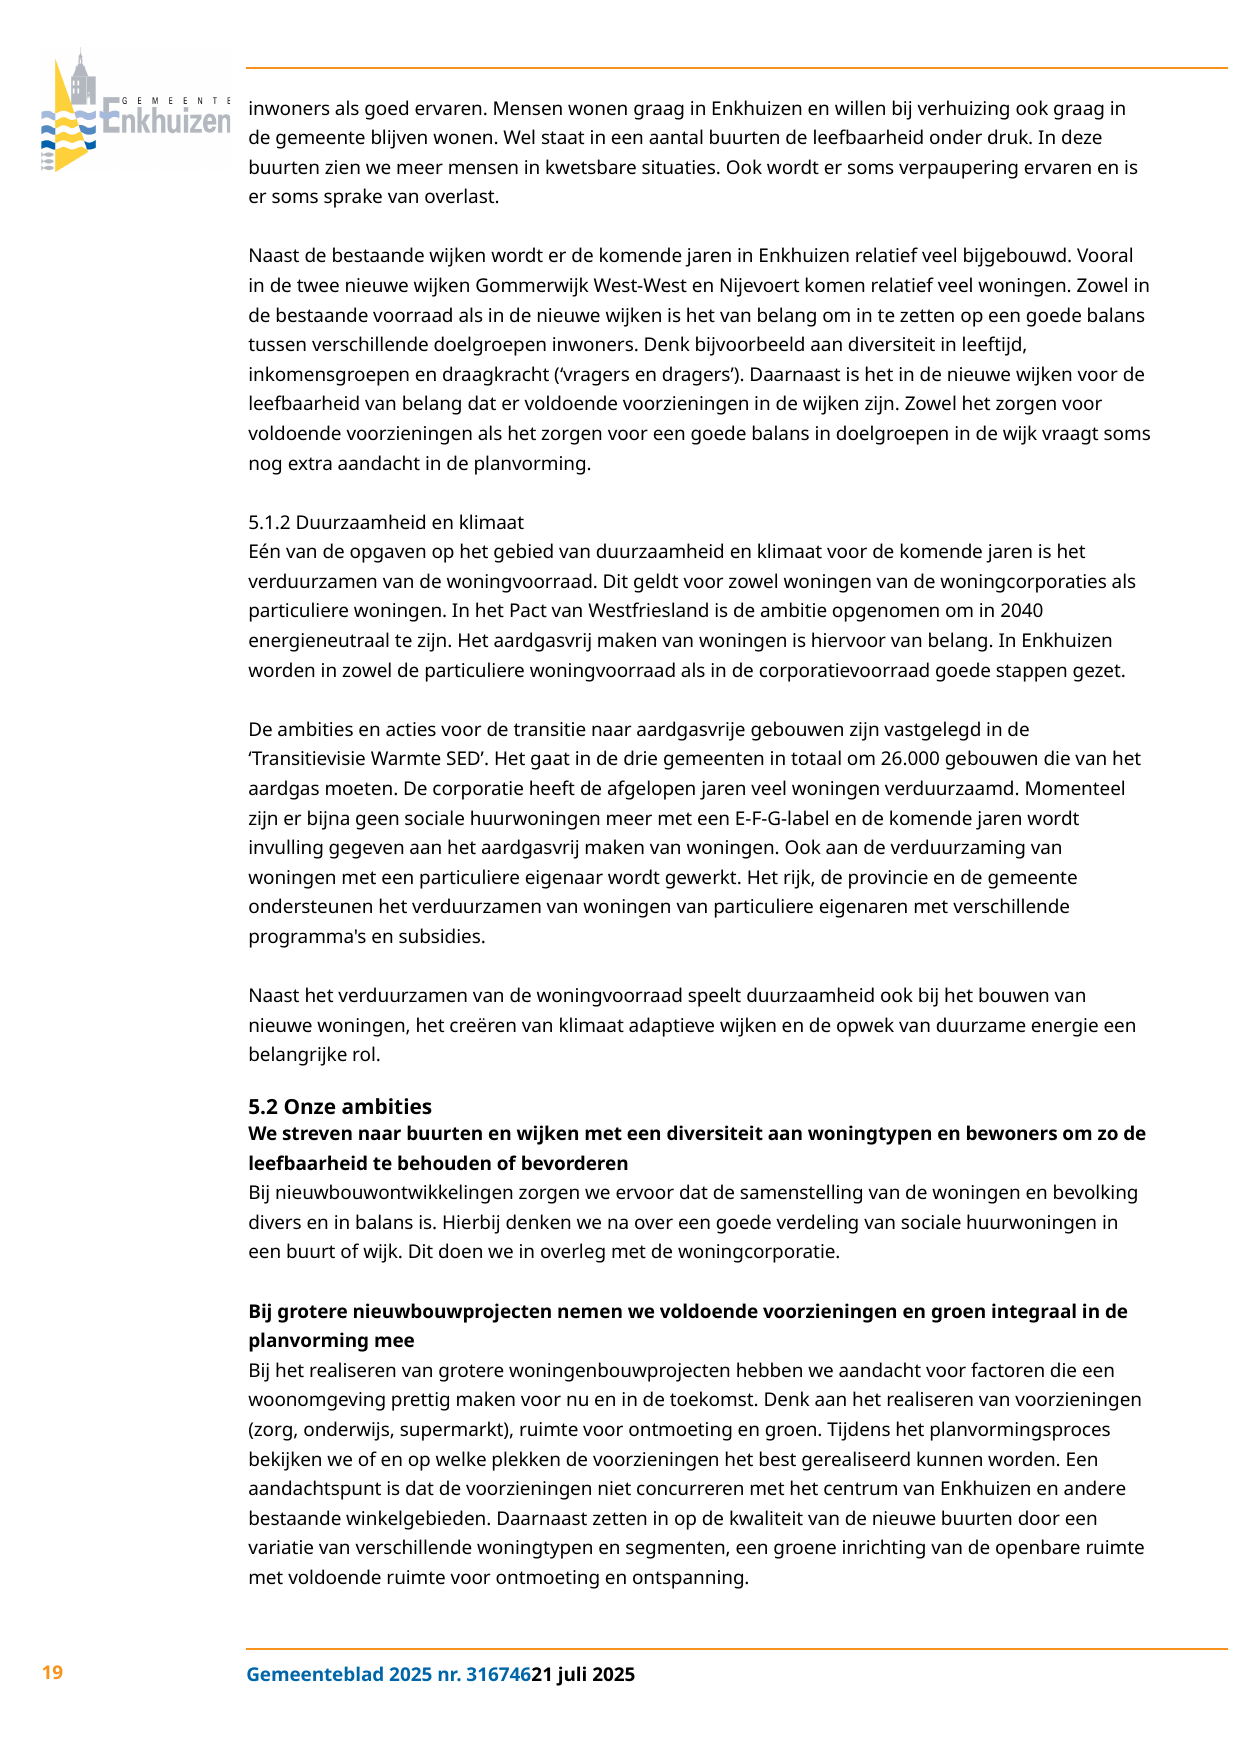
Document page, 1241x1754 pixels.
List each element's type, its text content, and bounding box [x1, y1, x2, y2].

picture [41, 47, 231, 172]
text Eén van de opgaven op het gebied van duurzaamheid en klimaat voor de komende jaren is het verduurzamen van de woningvoorraad. Dit geldt voor zowel woningen van de woningcorporaties als particuliere woningen. In het Pact van Westfriesland is de ambitie opgenomen om in 2040 energieneutraal te zijn. Het aardgasvrij maken van woningen is hiervoor van belang. In Enkhuizen worden in zowel de particuliere woningvoorraad als in de corporatievoorraad goede stappen gezet. [248, 538, 1152, 683]
text De ambities en acties voor de transitie naar aardgasvrije gebouwen zijn vastgelegd in de ‘Transitievisie Warmte SED’. Het gaat in de drie gemeenten in totaal om 26.000 gebouwen die van het aardgas moeten. De corporatie heeft de afgelopen jaren veel woningen verduurzaamd. Momenteel zijn er bijna geen sociale huurwoningen meer met een E-F-G-label en de komende jaren wordt invulling gegeven aan het aardgasvrij maken van woningen. Ook aan de verduurzaming van woningen met een particuliere eigenaar wordt gewerkt. Het rijk, de provincie en de gemeente ondersteunen het verduurzamen van woningen van particuliere eigenaren met verschillende programma's en subsidies. [248, 716, 1152, 949]
text Naast het verduurzamen van de woningvoorraad speelt duurzaamheid ook bij het bouwen van nieuwe woningen, het creëren van klimaat adaptieve wijken en de opwek van duurzame energie een belangrijke rol. [248, 982, 1152, 1067]
text Bij nieuwbouwontwikkelingen zorgen we ervoor dat de samenstelling van de woningen en bevolking divers en in balans is. Hierbij denken we na over een goede verdeling van sociale huurwoningen in een buurt of wijk. Dit doen we in overleg met de woningcorporatie. [248, 1179, 1152, 1264]
text 5.1.2 Duurzaamheid en klimaat [248, 509, 1152, 535]
text inwoners als goed ervaren. Mensen wonen graag in Enkhuizen en willen bij verhuizing ook graag in de gemeente blijven wonen. Wel staat in een aantal buurten de leefbaarheid onder druk. In deze buurten zien we meer mensen in kwetsbare situaties. Ook wordt er soms verpaupering ervaren en is er soms sprake van overlast. [248, 95, 1152, 209]
text Bij grotere nieuwbouwprojecten nemen we voldoende voorzieningen en groen integraal in de planvorming mee [248, 1298, 1152, 1353]
text 5.2 Onze ambities [248, 1092, 1152, 1120]
text Bij het realiseren van grotere woningenbouwprojecten hebben we aandacht voor factoren die een woonomgeving prettig maken voor nu en in de toekomst. Denk aan het realiseren van voorzieningen (zorg, onderwijs, supermarkt), ruimte voor ontmoeting en groen. Tijdens het planvormingsproces bekijken we of en op welke plekken de voorzieningen het best gerealiseerd kunnen worden. Een aandachtspunt is dat de voorzieningen niet concurreren met het centrum van Enkhuizen en andere bestaande winkelgebieden. Daarnaast zetten in op de kwaliteit van de nieuwe buurten door een variatie van verschillende woningtypen en segmenten, een groene inrichting van de openbare ruimte met voldoende ruimte voor ontmoeting en ontspanning. [248, 1357, 1152, 1590]
text Naast de bestaande wijken wordt er de komende jaren in Enkhuizen relatief veel bijgebouwd. Vooral in de twee nieuwe wijken Gommerwijk West-West en Nijevoert komen relatief veel woningen. Zowel in de bestaande voorraad als in de nieuwe wijken is het van belang om in te zetten op een goede balans tussen verschillende doelgroepen inwoners. Denk bijvoorbeeld aan diversiteit in leeftijd, inkomensgroepen en draagkracht (‘vragers en dragers’). Daarnaast is het in de nieuwe wijken voor de leefbaarheid van belang dat er voldoende voorzieningen in de wijken zijn. Zowel het zorgen voor voldoende voorzieningen als het zorgen voor een goede balans in doelgroepen in de wijk vraagt soms nog extra aandacht in de planvorming. [248, 243, 1152, 476]
text We streven naar buurten en wijken met een diversiteit aan woningtypen en bewoners om zo de leefbaarheid te behouden of bevorderen [248, 1120, 1152, 1176]
